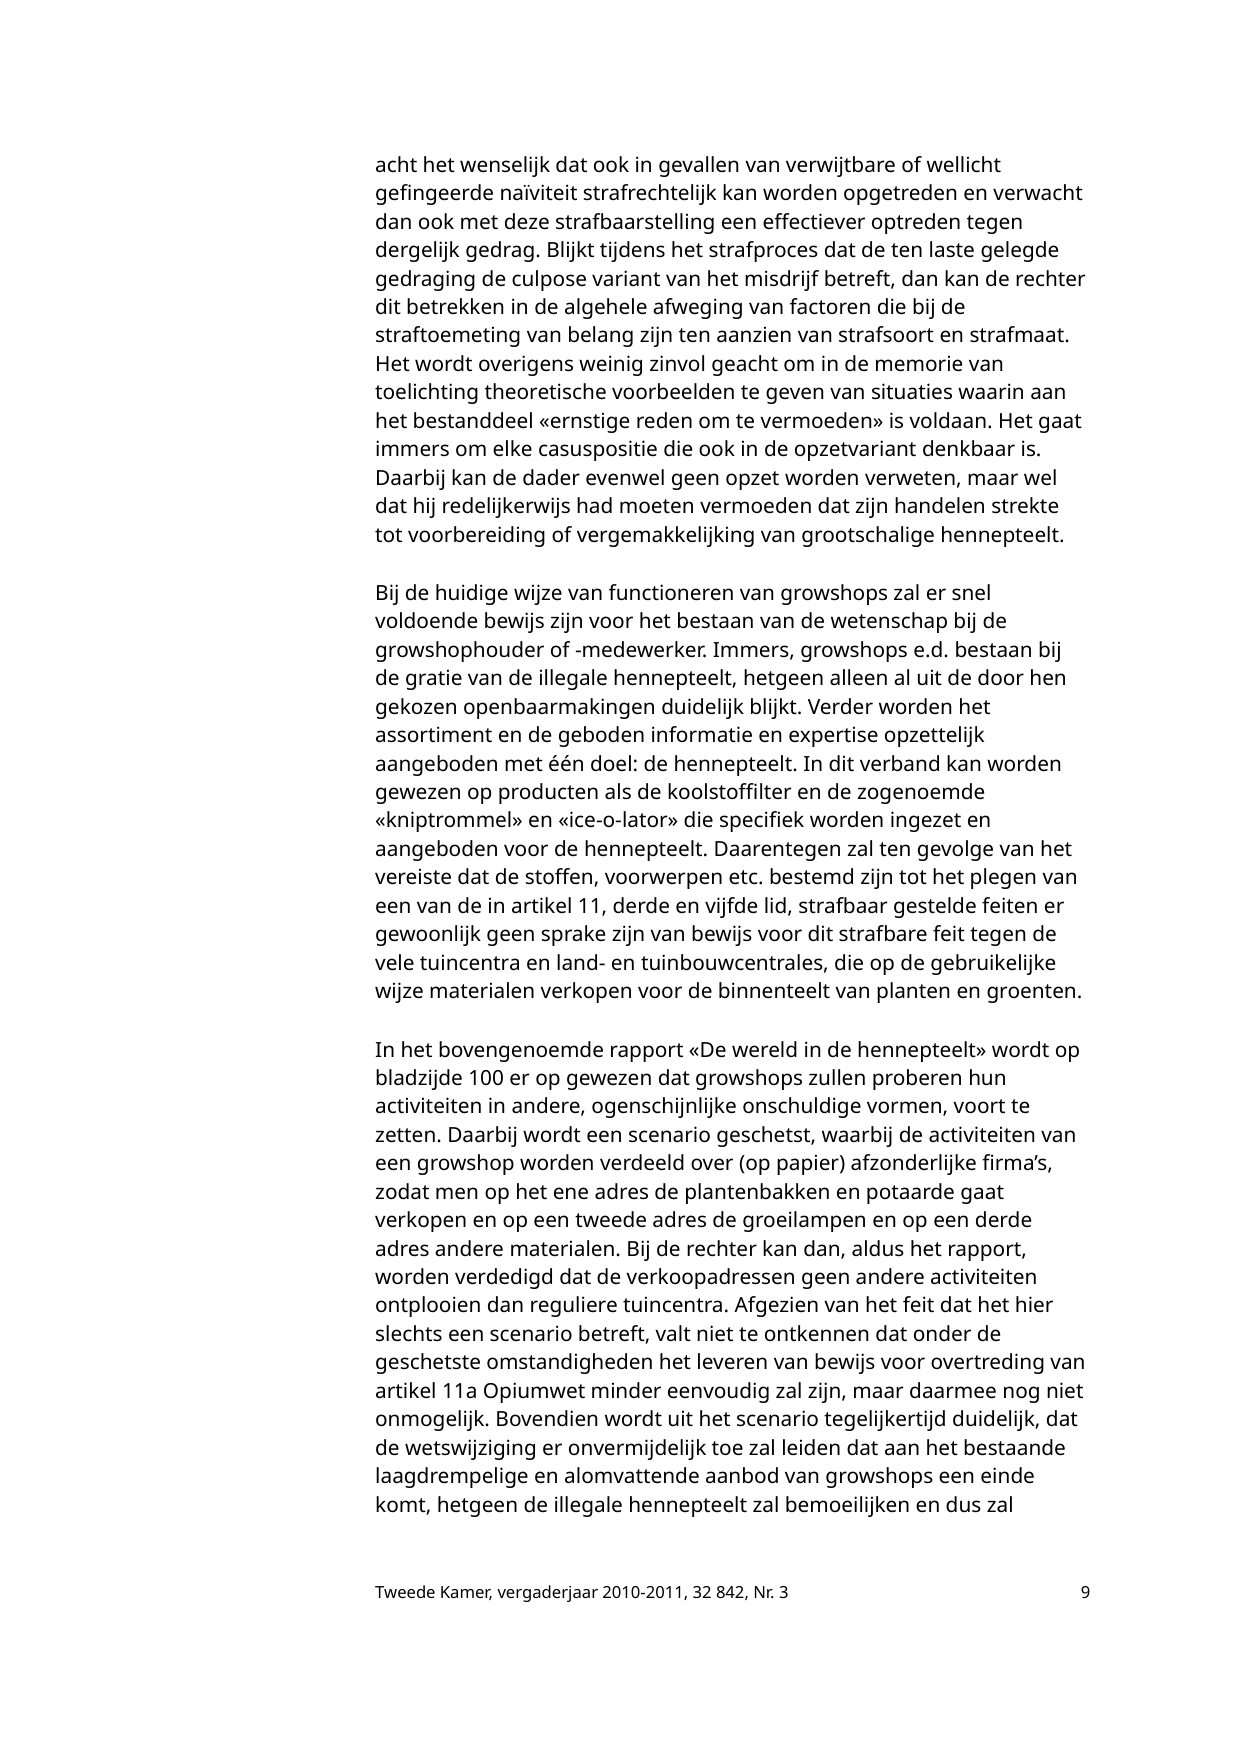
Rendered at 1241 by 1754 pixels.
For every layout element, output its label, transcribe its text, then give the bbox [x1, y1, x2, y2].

text In het bovengenoemde rapport «De wereld in de hennepteelt» wordt op bladzijde 100 er op gewezen dat growshops zullen proberen hun activiteiten in andere, ogenschijnlijke onschuldige vormen, voort te zetten. Daarbij wordt een scenario geschetst, waarbij de activiteiten van een growshop worden verdeeld over (op papier) afzonderlijke firma’s, zodat men op het ene adres de plantenbakken en potaarde gaat verkopen en op een tweede adres de groeilampen en op een derde adres andere materialen. Bij de rechter kan dan, aldus het rapport, worden verdedigd dat de verkoopadressen geen andere activiteiten ontplooien dan reguliere tuincentra. Afgezien van het feit dat het hier slechts een scenario betreft, valt niet te ontkennen dat onder de geschetste omstandigheden het leveren van bewijs voor overtreding van artikel 11a Opiumwet minder eenvoudig zal zijn, maar daarmee nog niet onmogelijk. Bovendien wordt uit het scenario tegelijkertijd duidelijk, dat de wetswijziging er onvermijdelijk toe zal leiden dat aan het bestaande laagdrempelige en alomvattende aanbod van growshops een einde komt, hetgeen de illegale hennepteelt zal bemoeilijken en dus zal [375, 1035, 1090, 1518]
text acht het wenselijk dat ook in gevallen van verwijtbare of wellicht gefingeerde naïviteit strafrechtelijk kan worden opgetreden en verwacht dan ook met deze strafbaarstelling een effectiever optreden tegen dergelijk gedrag. Blijkt tijdens het strafproces dat de ten laste gelegde gedraging de culpose variant van het misdrijf betreft, dan kan de rechter dit betrekken in de algehele afweging van factoren die bij de straftoemeting van belang zijn ten aanzien van strafsoort en strafmaat. Het wordt overigens weinig zinvol geacht om in de memorie van toelichting theoretische voorbeelden te geven van situaties waarin aan het bestanddeel «ernstige reden om te vermoeden» is voldaan. Het gaat immers om elke casuspositie die ook in de opzetvariant denkbaar is. Daarbij kan de dader evenwel geen opzet worden verweten, maar wel dat hij redelijkerwijs had moeten vermoeden dat zijn handelen strekte tot voorbereiding of vergemakkelijking van grootschalige hennepteelt. [375, 150, 1090, 548]
text Bij de huidige wijze van functioneren van growshops zal er snel voldoende bewijs zijn voor het bestaan van de wetenschap bij de growshophouder of -medewerker. Immers, growshops e.d. bestaan bij de gratie van de illegale hennepteelt, hetgeen alleen al uit de door hen gekozen openbaarmakingen duidelijk blijkt. Verder worden het assortiment en de geboden informatie en expertise opzettelijk aangeboden met één doel: de hennepteelt. In dit verband kan worden gewezen op producten als de koolstoffilter en de zogenoemde «kniptrommel» en «ice-o-lator» die specifiek worden ingezet en aangeboden voor de hennepteelt. Daarentegen zal ten gevolge van het vereiste dat de stoffen, voorwerpen etc. bestemd zijn tot het plegen van een van de in artikel 11, derde en vijfde lid, strafbaar gestelde feiten er gewoonlijk geen sprake zijn van bewijs voor dit strafbare feit tegen de vele tuincentra en land- en tuinbouwcentrales, die op de gebruikelijke wijze materialen verkopen voor de binnenteelt van planten en groenten. [375, 578, 1090, 1005]
